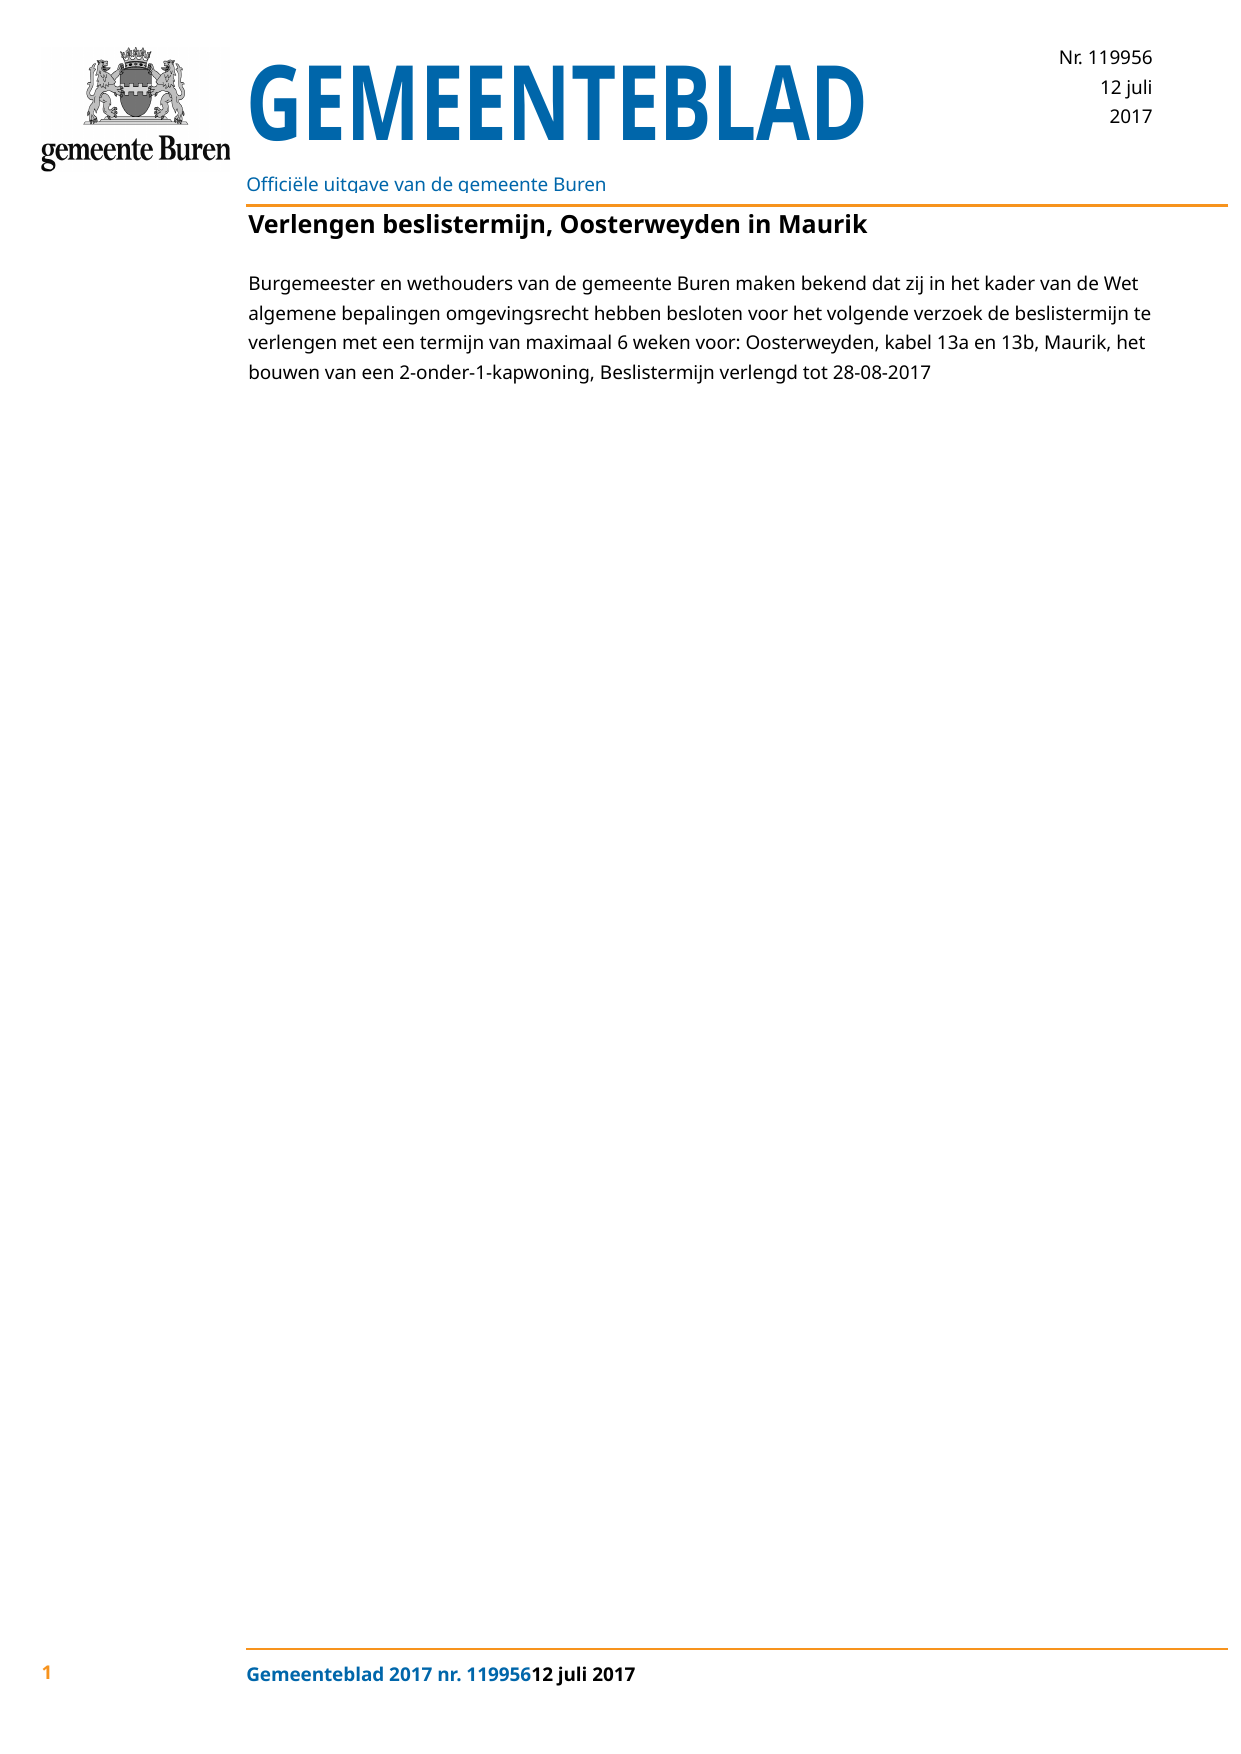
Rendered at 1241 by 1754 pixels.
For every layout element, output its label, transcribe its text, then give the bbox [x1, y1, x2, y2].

picture [41, 47, 231, 172]
text Verlengen beslistermijn, Oosterweyden in Maurik [248, 207, 1152, 241]
text Burgemeester en wethouders van de gemeente Buren maken bekend dat zij in het kader van de Wet algemene bepalingen omgevingsrecht hebben besloten voor het volgende verzoek de beslistermijn te verlengen met een termijn van maximaal 6 weken voor: Oosterweyden, kabel 13a en 13b, Maurik, het bouwen van een 2-onder-1-kapwoning, Beslistermijn verlengd tot 28-08-2017 [248, 270, 1152, 385]
